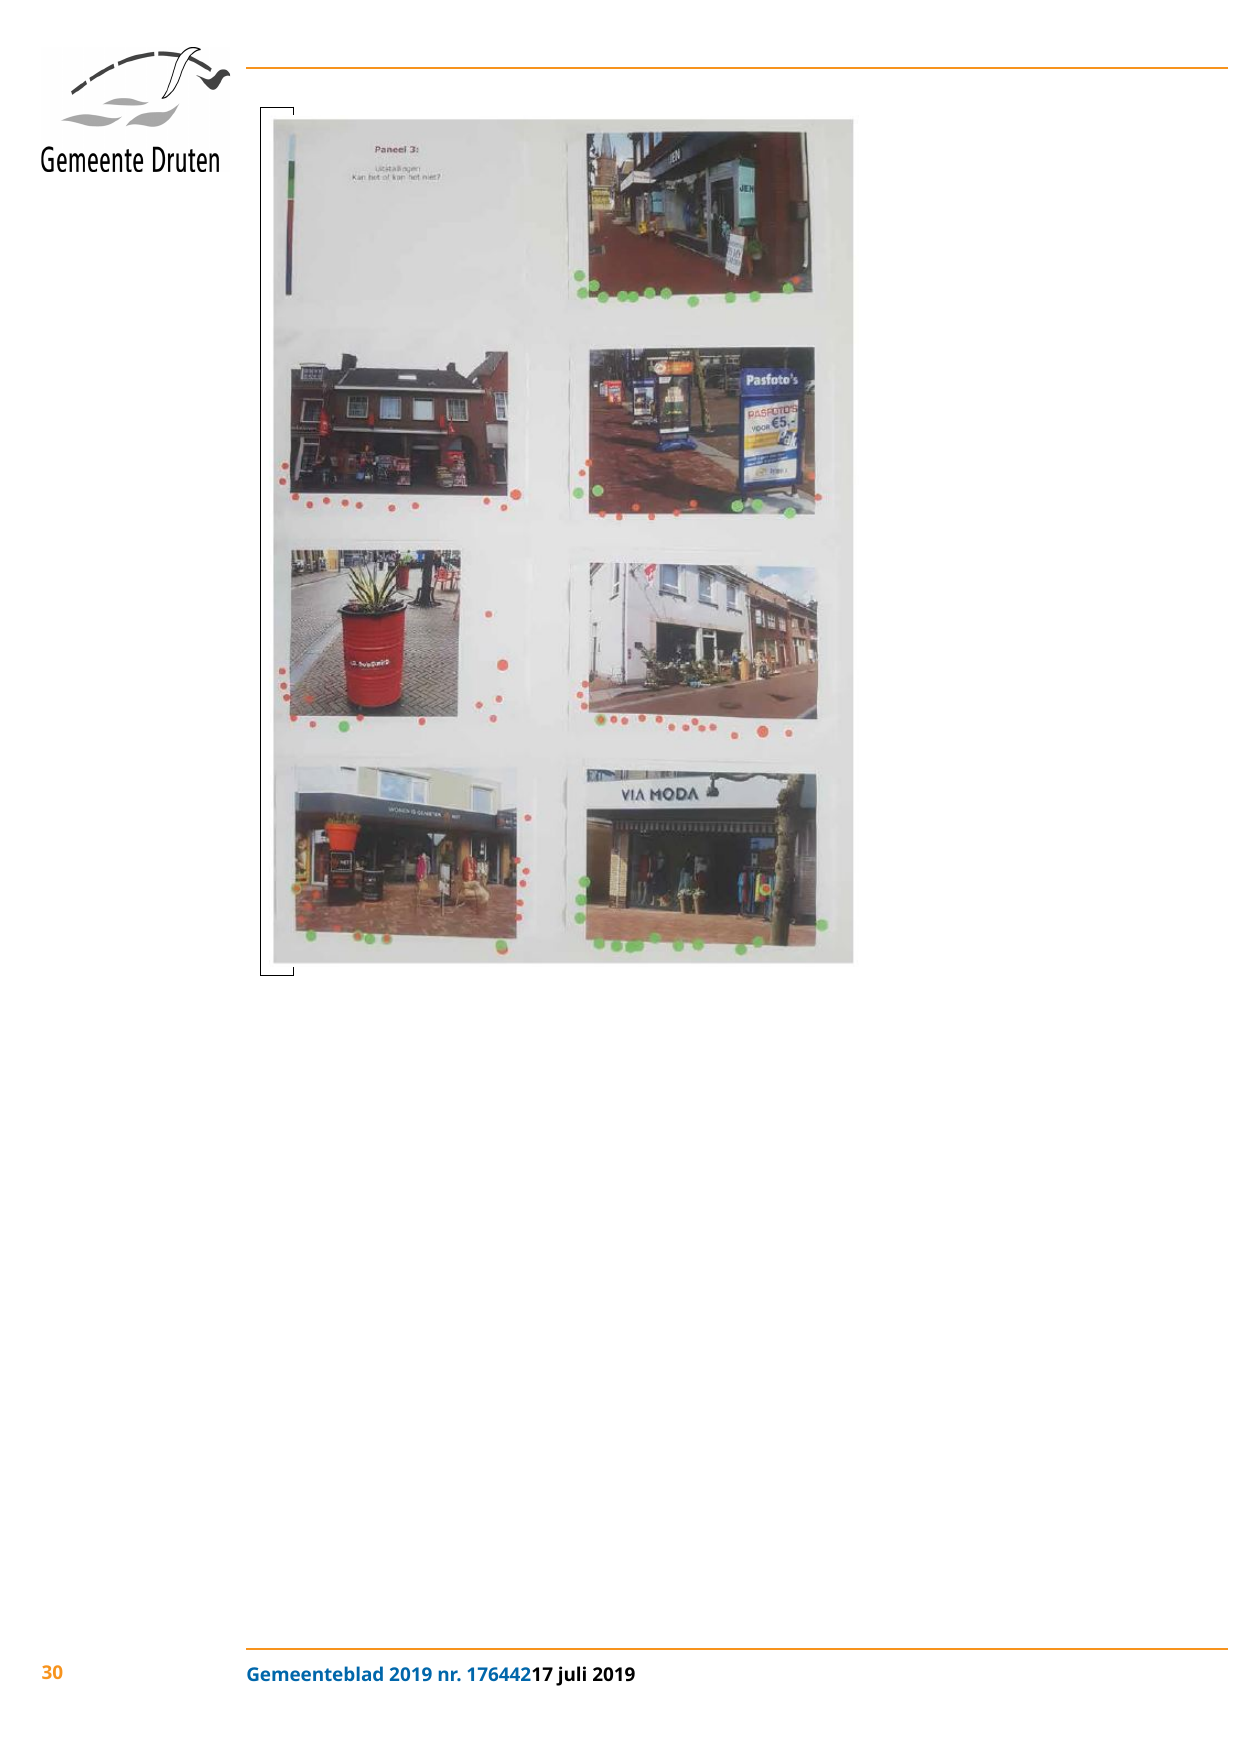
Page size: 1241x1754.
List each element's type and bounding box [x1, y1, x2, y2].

picture [41, 47, 231, 172]
picture [268, 115, 860, 967]
